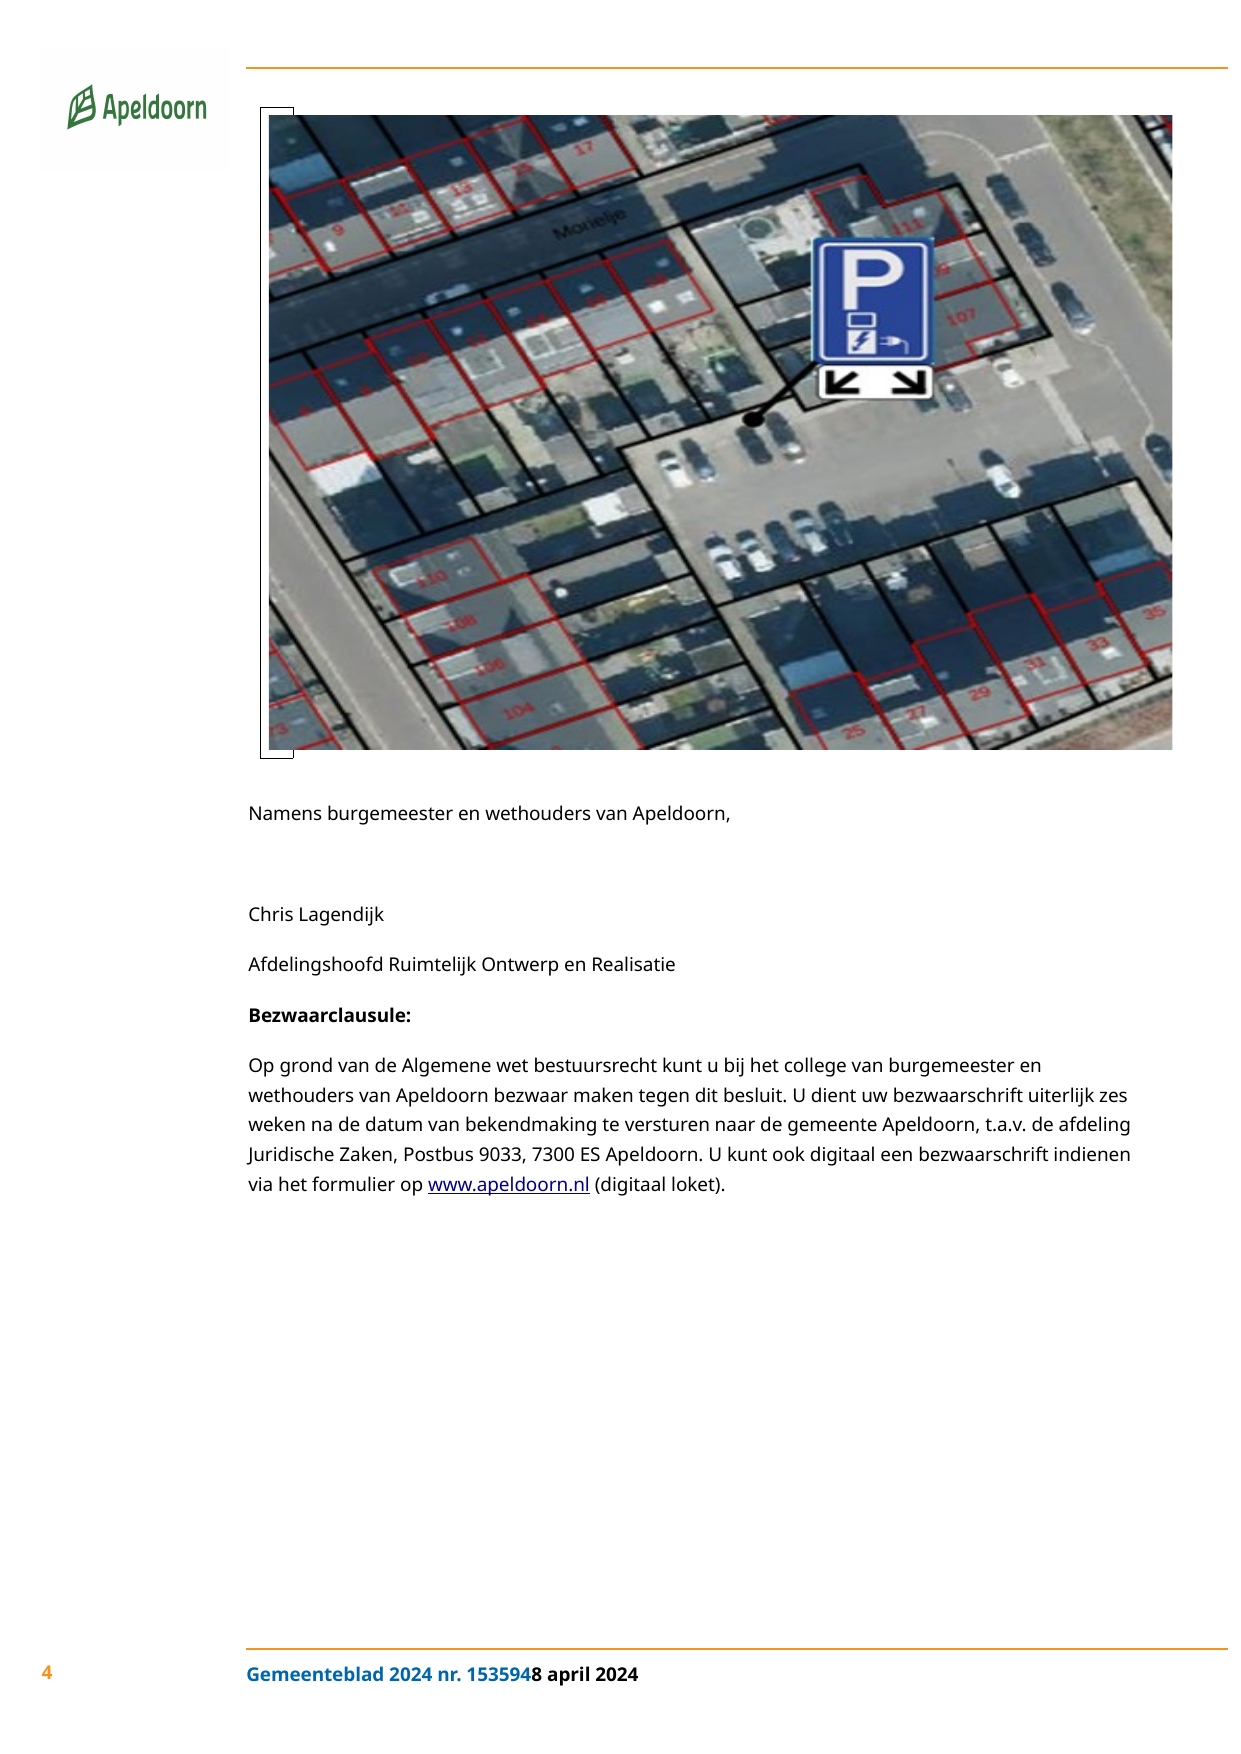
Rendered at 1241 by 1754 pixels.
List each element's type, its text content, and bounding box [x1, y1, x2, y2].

text Bezwaarclausule: [248, 1002, 1152, 1028]
text Op grond van de Algemene wet bestuursrecht kunt u bij het college van burgemeester en wethouders van Apeldoorn bezwaar maken tegen dit besluit. U dient uw bezwaarschrift uiterlijk zes weken na de datum van bekendmaking te versturen naar de gemeente Apeldoorn, t.a.v. de afdeling Juridische Zaken, Postbus 9033, 7300 ES Apeldoorn. U kunt ook digitaal een bezwaarschrift indienen via het formulier op www.apeldoorn.nl (digitaal loket). [248, 1052, 1152, 1197]
text Chris Lagendijk [248, 901, 1152, 927]
text Namens burgemeester en wethouders van Apeldoorn, [248, 800, 1152, 826]
text Afdelingshoofd Ruimtelijk Ontwerp en Realisatie [248, 952, 1152, 977]
picture [41, 47, 231, 172]
picture [268, 115, 1173, 750]
